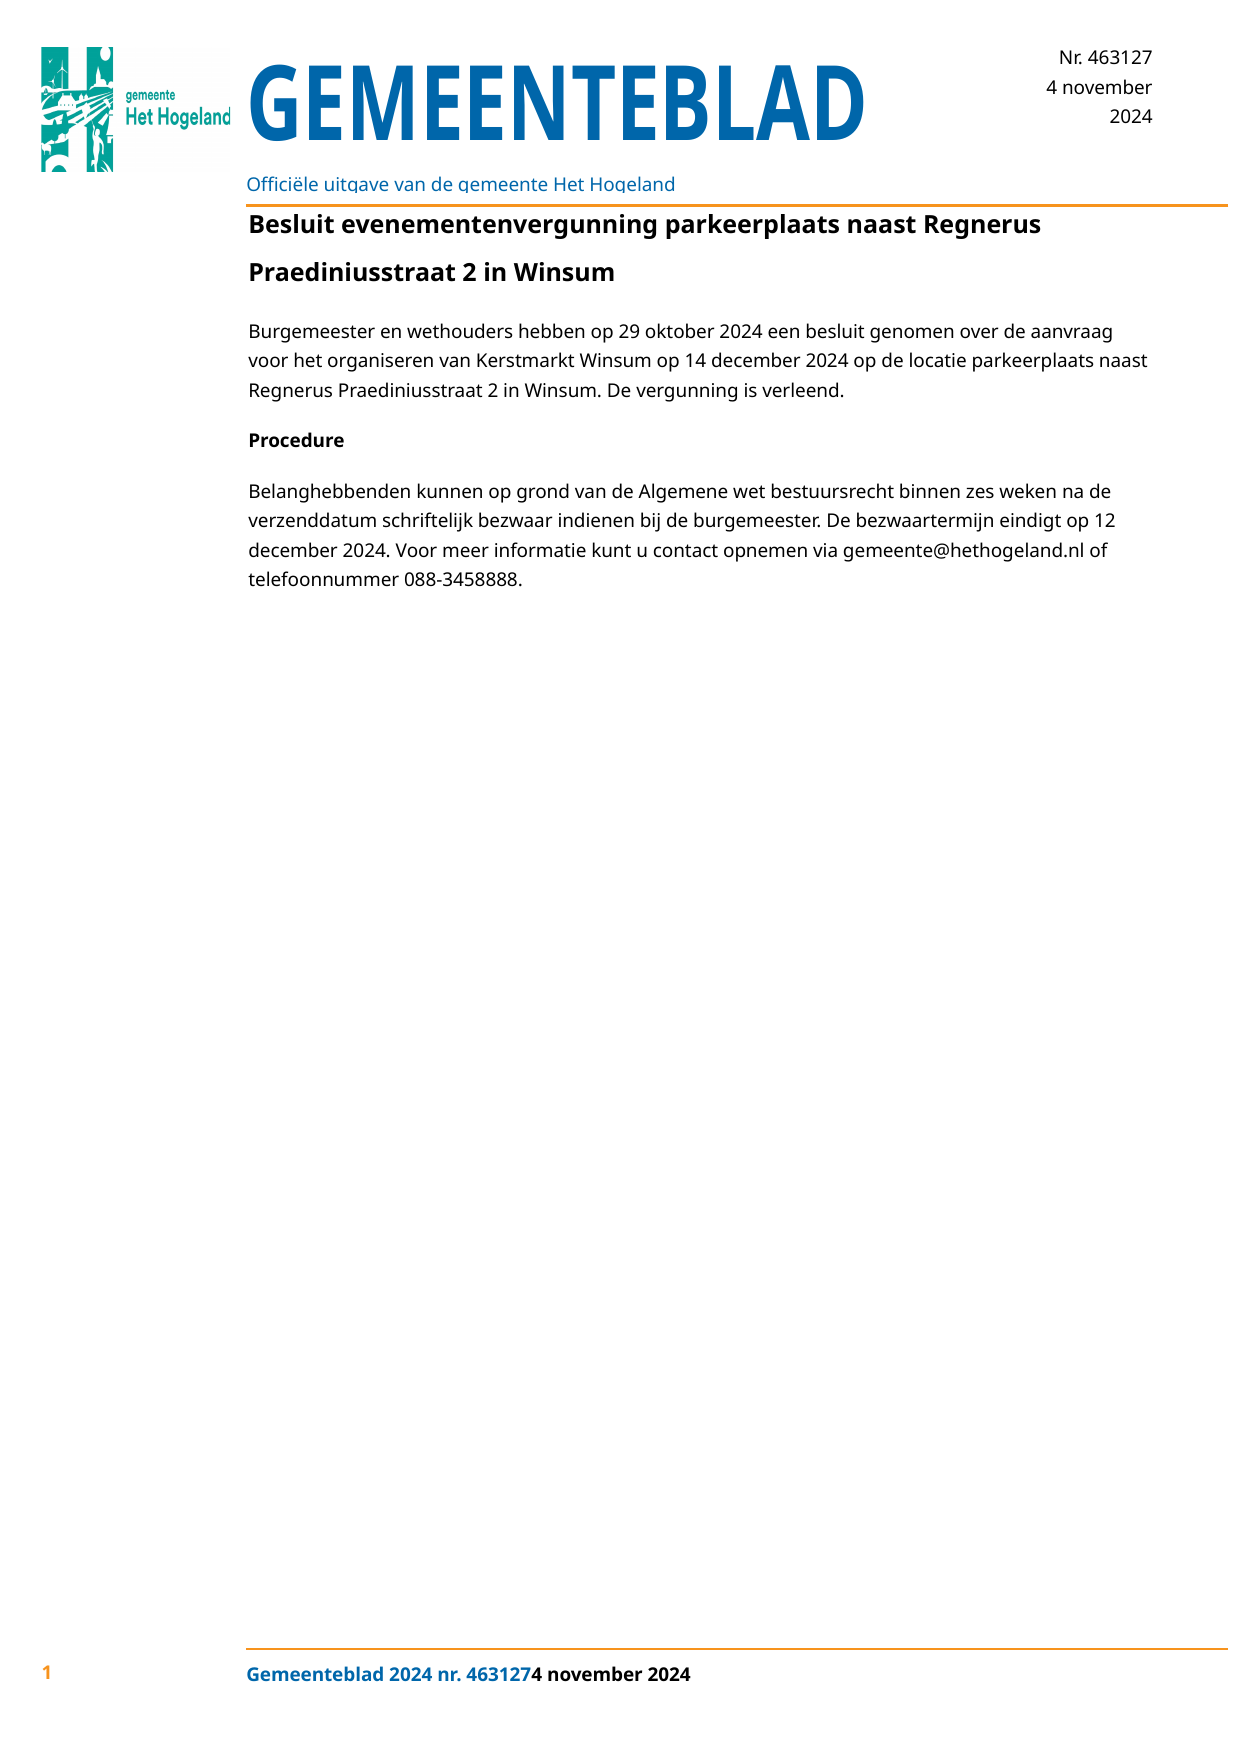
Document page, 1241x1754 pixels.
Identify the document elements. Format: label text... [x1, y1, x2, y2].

text Burgemeester en wethouders hebben op 29 oktober 2024 een besluit genomen over de aanvraag voor het organiseren van Kerstmarkt Winsum op 14 december 2024 op de locatie parkeerplaats naast Regnerus Praediniusstraat 2 in Winsum. De vergunning is verleend. [248, 318, 1152, 403]
picture [41, 47, 231, 172]
text Belanghebbenden kunnen op grond van de Algemene wet bestuursrecht binnen zes weken na de verzenddatum schriftelijk bezwaar indienen bij de burgemeester. De bezwaartermijn eindigt op 12 december 2024. Voor meer informatie kunt u contact opnemen via gemeente@hethogeland.nl of telefoonnummer 088-3458888. [248, 478, 1152, 592]
text Besluit evenementenvergunning parkeerplaats naast Regnerus Praediniusstraat 2 in Winsum [248, 207, 1152, 288]
text Procedure [248, 427, 1152, 453]
